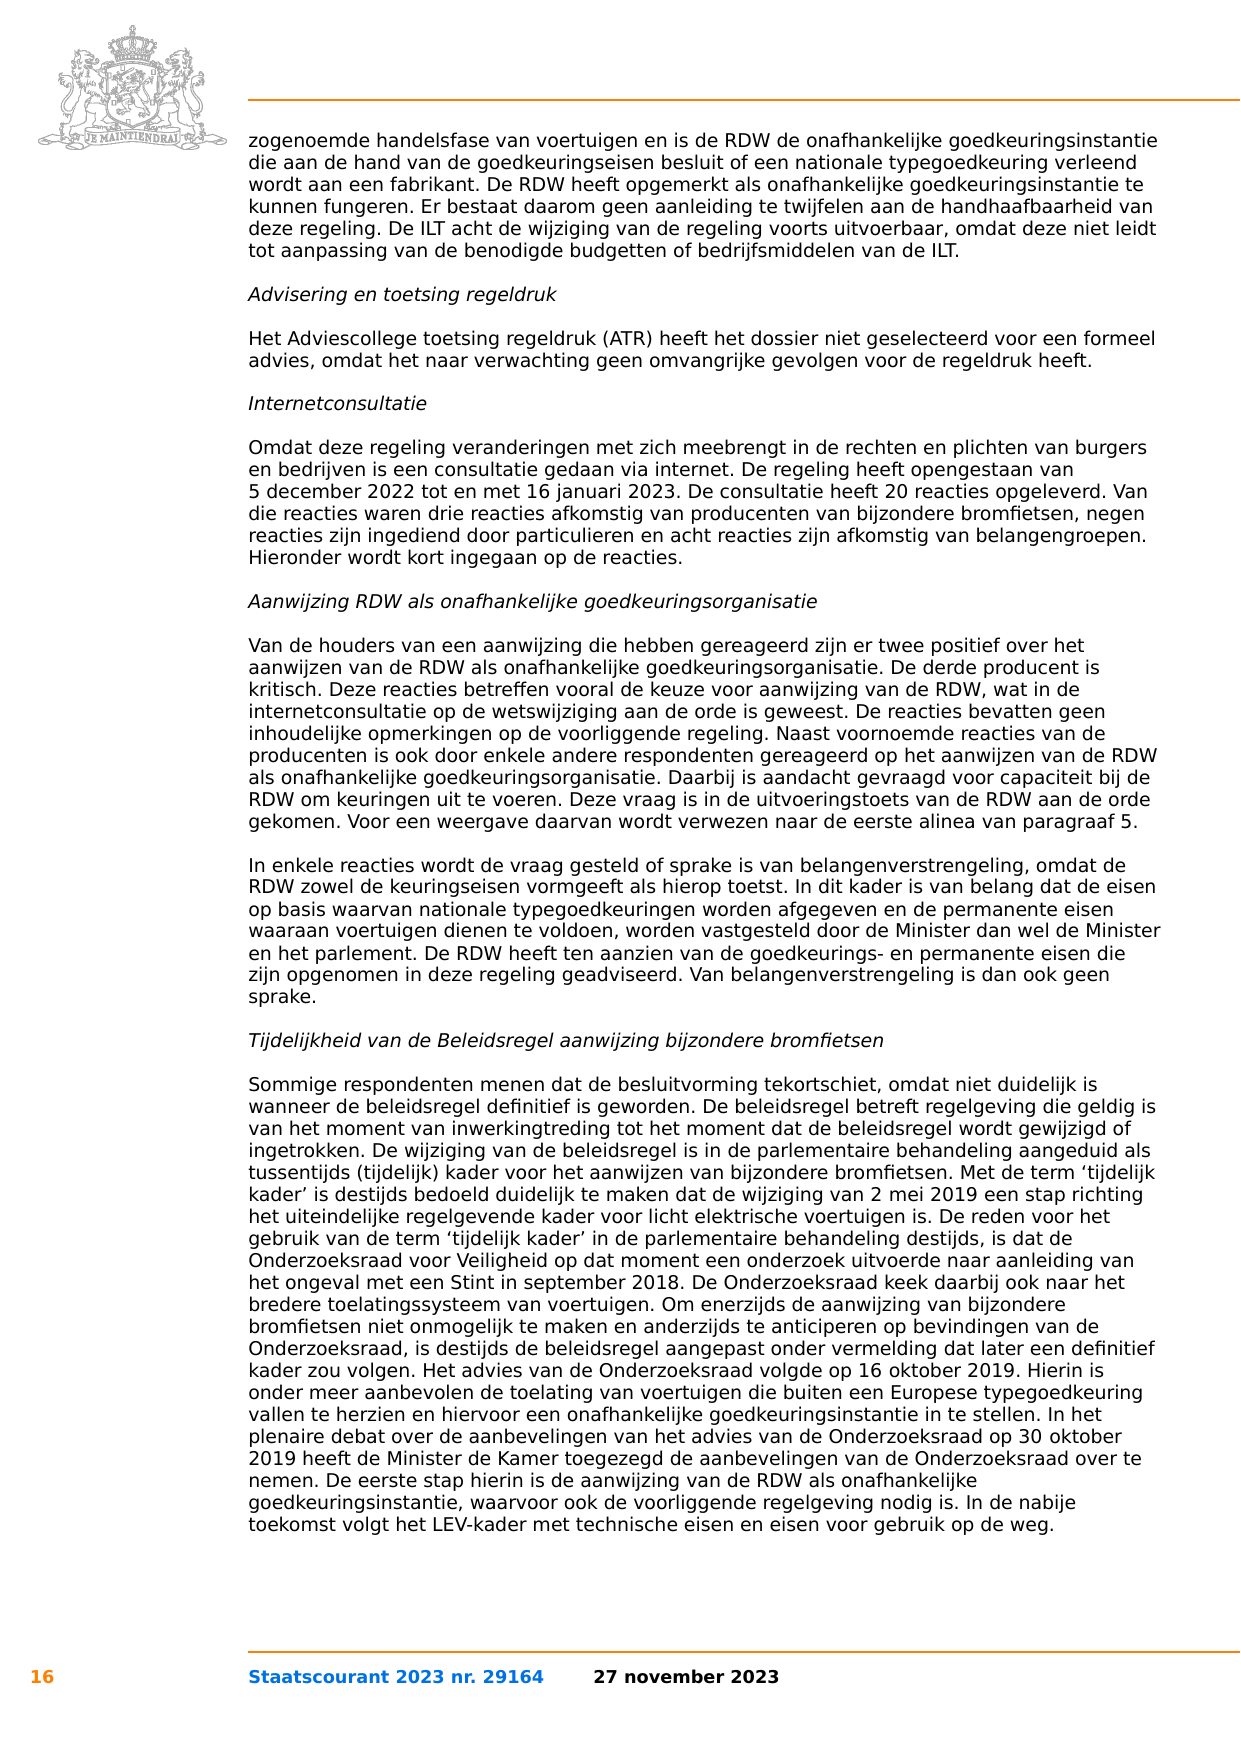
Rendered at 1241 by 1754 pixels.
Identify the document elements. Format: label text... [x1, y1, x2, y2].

text Van de houders van een aanwijzing die hebben gereageerd zijn er twee positief over het aanwijzen van de RDW als onafhankelijke goedkeuringsorganisatie. De derde producent is kritisch. Deze reacties betreffen vooral de keuze voor aanwijzing van de RDW, wat in de internetconsultatie op de wetswijziging aan de orde is geweest. De reacties bevatten geen inhoudelijke opmerkingen op de voorliggende regeling. Naast voornoemde reacties van de producenten is ook door enkele andere respondenten gereageerd op het aanwijzen van de RDW als onafhankelijke goedkeuringsorganisatie. Daarbij is aandacht gevraagd voor capaciteit bij de RDW om keuringen uit te voeren. Deze vraag is in de uitvoeringstoets van de RDW aan de orde gekomen. Voor een weergave daarvan wordt verwezen naar de eerste alinea van paragraaf 5. [248, 635, 1163, 833]
text Het Adviescollege toetsing regeldruk (ATR) heeft het dossier niet geselecteerd voor een formeel advies, omdat het naar verwachting geen omvangrijke gevolgen voor de regeldruk heeft. [248, 327, 1163, 371]
subtitle Advisering en toetsing regeldruk [248, 284, 1163, 306]
subtitle Internetconsultatie [248, 393, 1163, 415]
text In enkele reacties wordt de vraag gesteld of sprake is van belangenverstrengeling, omdat de RDW zowel de keuringseisen vormgeeft als hierop toetst. In dit kader is van belang dat de eisen op basis waarvan nationale typegoedkeuringen worden afgegeven en de permanente eisen waaraan voertuigen dienen te voldoen, worden vastgesteld door de Minister dan wel de Minister en het parlement. De RDW heeft ten aanzien van de goedkeurings- en permanente eisen die zijn opgenomen in deze regeling geadviseerd. Van belangenverstrengeling is dan ook geen sprake. [248, 854, 1163, 1008]
text Omdat deze regeling veranderingen met zich meebrengt in de rechten en plichten van burgers en bedrijven is een consultatie gedaan via internet. De regeling heeft opengestaan van 5 december 2022 tot en met 16 januari 2023. De consultatie heeft 20 reacties opgeleverd. Van die reacties waren drie reacties afkomstig van producenten van bijzondere bromfietsen, negen reacties zijn ingediend door particulieren en acht reacties zijn afkomstig van belangengroepen. Hieronder wordt kort ingegaan op de reacties. [248, 437, 1163, 569]
text Sommige respondenten menen dat de besluitvorming tekortschiet, omdat niet duidelijk is wanneer de beleidsregel definitief is geworden. De beleidsregel betreft regelgeving die geldig is van het moment van inwerkingtreding tot het moment dat de beleidsregel wordt gewijzigd of ingetrokken. De wijziging van de beleidsregel is in de parlementaire behandeling aangeduid als tussentijds (tijdelijk) kader voor het aanwijzen van bijzondere bromfietsen. Met de term ‘tijdelijk kader’ is destijds bedoeld duidelijk te maken dat de wijziging van 2 mei 2019 een stap richting het uiteindelijke regelgevende kader voor licht elektrische voertuigen is. De reden voor het gebruik van de term ‘tijdelijk kader’ in de parlementaire behandeling destijds, is dat de Onderzoeksraad voor Veiligheid op dat moment een onderzoek uitvoerde naar aanleiding van het ongeval met een Stint in september 2018. De Onderzoeksraad keek daarbij ook naar het bredere toelatingssysteem van voertuigen. Om enerzijds de aanwijzing van bijzondere bromfietsen niet onmogelijk te maken en anderzijds te anticiperen op bevindingen van de Onderzoeksraad, is destijds de beleidsregel aangepast onder vermelding dat later een definitief kader zou volgen. Het advies van de Onderzoeksraad volgde op 16 oktober 2019. Hierin is onder meer aanbevolen de toelating van voertuigen die buiten een Europese typegoedkeuring vallen te herzien en hiervoor een onafhankelijke goedkeuringsinstantie in te stellen. In het plenaire debat over de aanbevelingen van het advies van de Onderzoeksraad op 30 oktober 2019 heeft de Minister de Kamer toegezegd de aanbevelingen van de Onderzoeksraad over te nemen. De eerste stap hierin is de aanwijzing van de RDW als onafhankelijke goedkeuringsinstantie, waarvoor ook de voorliggende regelgeving nodig is. In de nabije toekomst volgt het LEV-kader met technische eisen en eisen voor gebruik op de weg. [248, 1074, 1163, 1536]
text zogenoemde handelsfase van voertuigen en is de RDW de onafhankelijke goedkeuringsinstantie die aan de hand van de goedkeuringseisen besluit of een nationale typegoedkeuring verleend wordt aan een fabrikant. De RDW heeft opgemerkt als onafhankelijke goedkeuringsinstantie te kunnen fungeren. Er bestaat daarom geen aanleiding te twijfelen aan de handhaafbaarheid van deze regeling. De ILT acht de wijziging van de regeling voorts uitvoerbaar, omdat deze niet leidt tot aanpassing van de benodigde budgetten of bedrijfsmiddelen van de ILT. [248, 130, 1163, 262]
picture [38, 25, 227, 150]
subtitle Aanwijzing RDW als onafhankelijke goedkeuringsorganisatie [248, 591, 1163, 613]
subtitle Tijdelijkheid van de Beleidsregel aanwijzing bijzondere bromfietsen [248, 1030, 1163, 1052]
